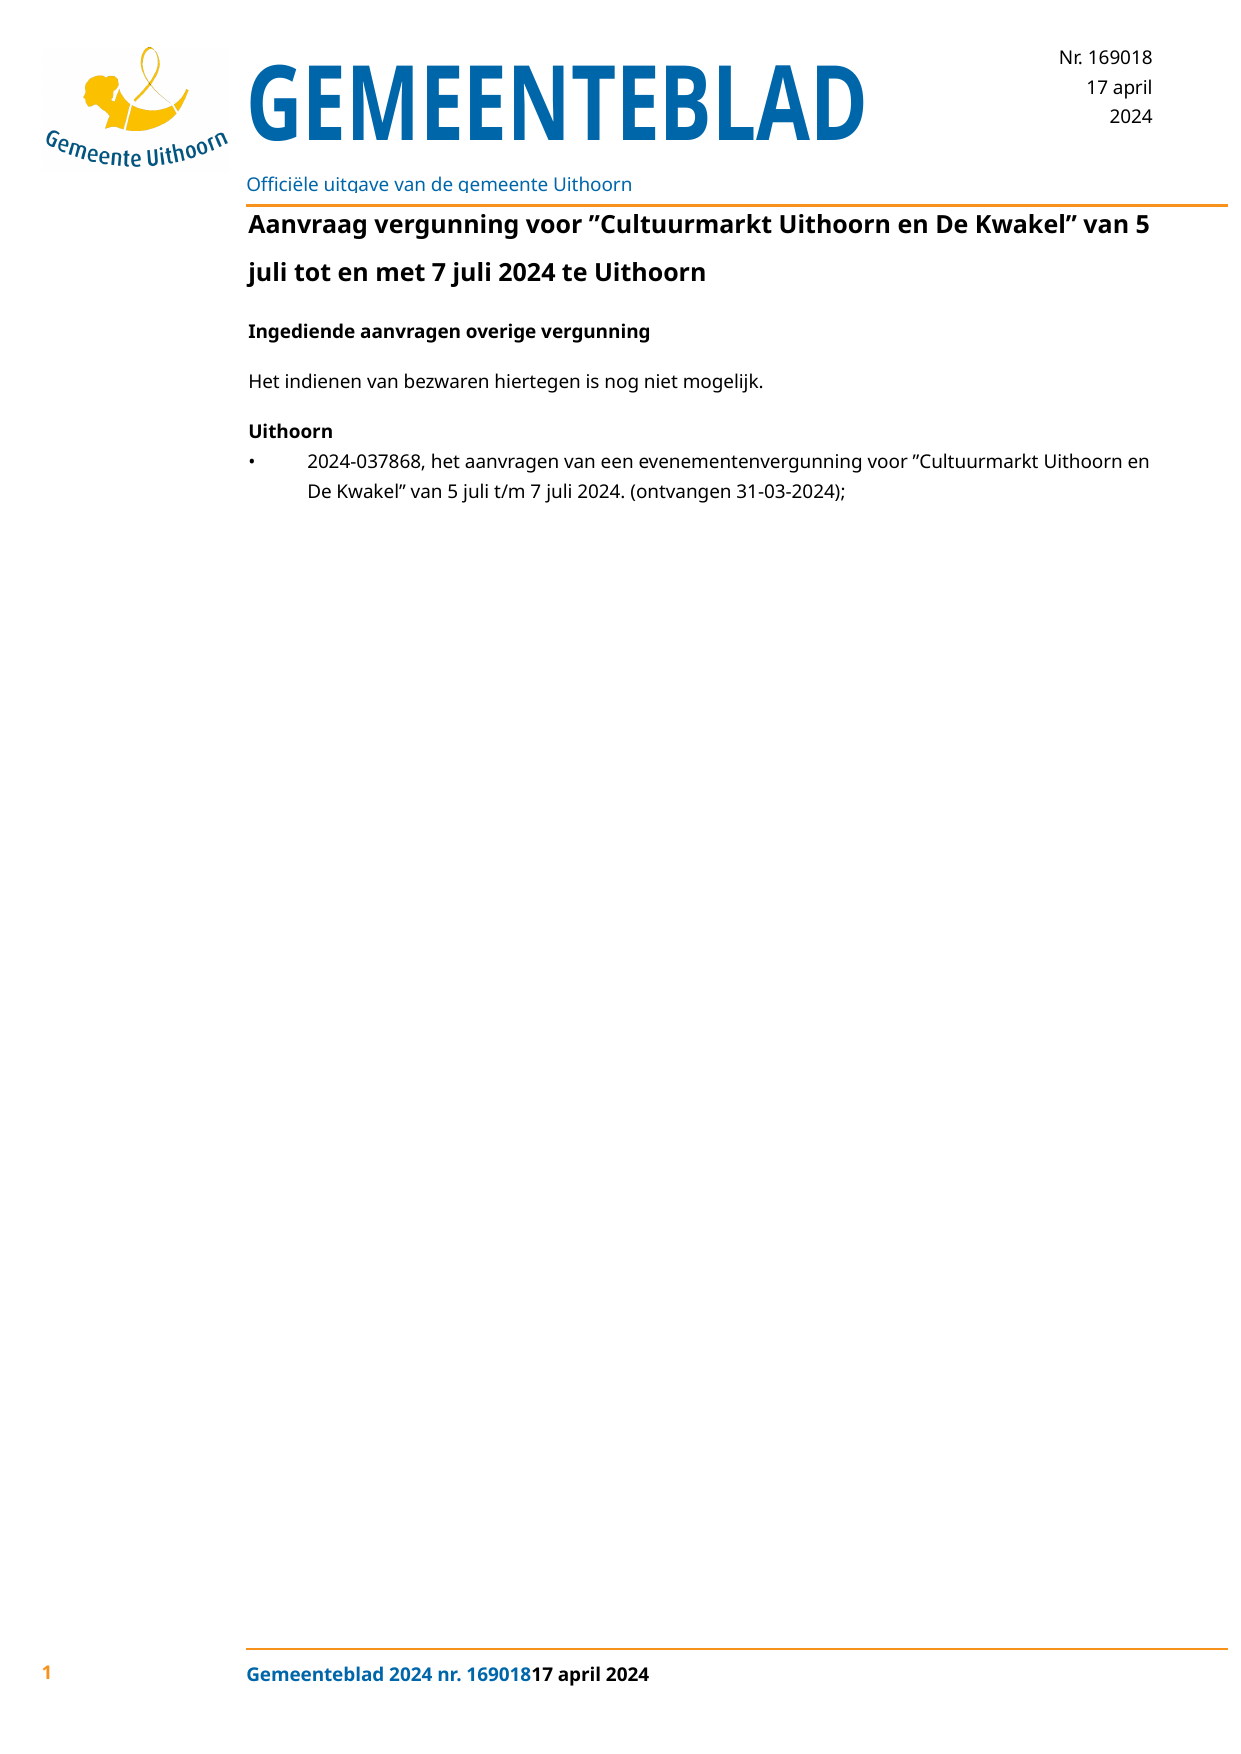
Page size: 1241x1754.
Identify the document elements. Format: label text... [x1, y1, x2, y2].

list 2024-037868, het aanvragen van een evenementenvergunning voor ”Cultuurmarkt Uithoorn en De Kwakel” van 5 juli t/m 7 juli 2024. (ontvangen 31-03-2024); [248, 448, 1152, 504]
text Het indienen van bezwaren hiertegen is nog niet mogelijk. [248, 368, 1152, 394]
picture [41, 47, 231, 172]
text Ingediende aanvragen overige vergunning [248, 318, 1152, 344]
text Uithoorn [248, 419, 1152, 444]
text Aanvraag vergunning voor ”Cultuurmarkt Uithoorn en De Kwakel” van 5 juli tot en met 7 juli 2024 te Uithoorn [248, 207, 1152, 288]
